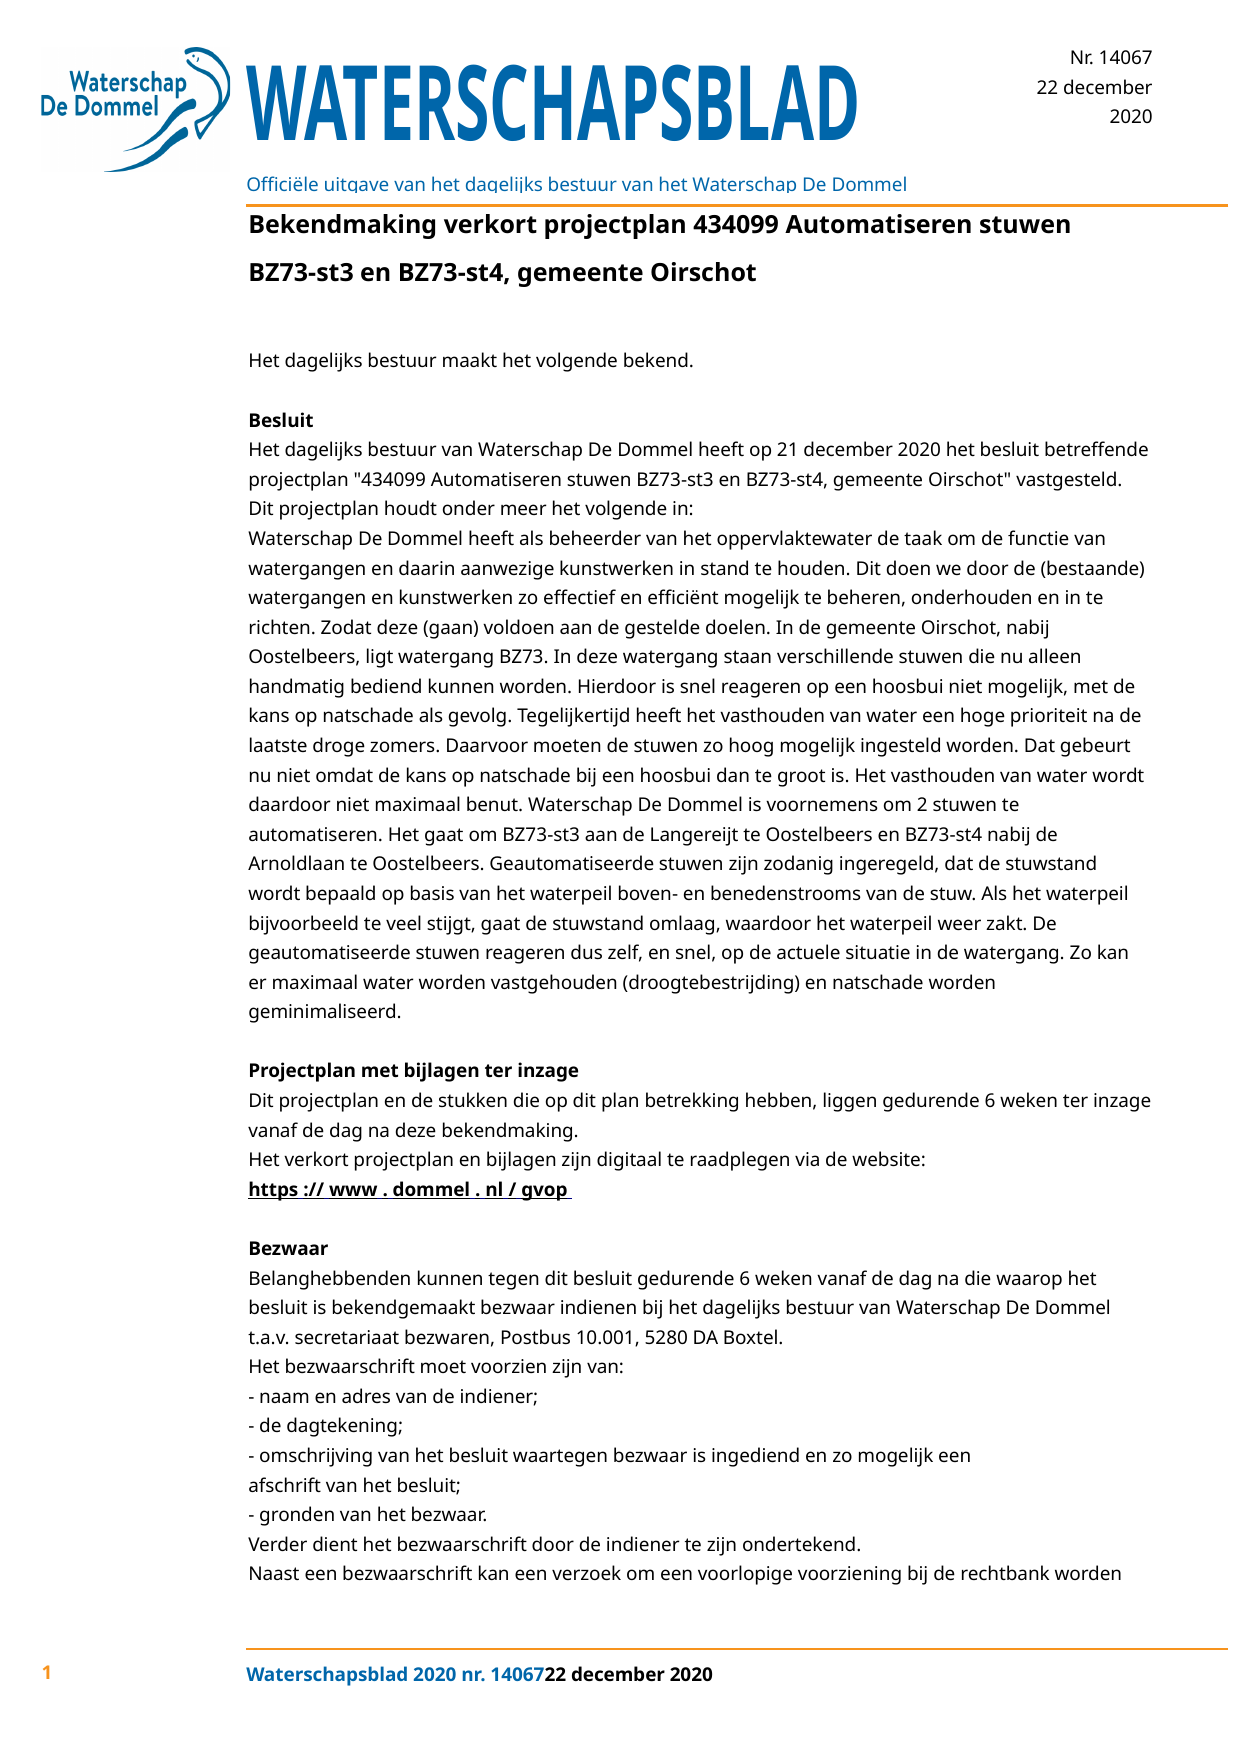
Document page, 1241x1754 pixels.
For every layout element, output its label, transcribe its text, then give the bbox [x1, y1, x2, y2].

text Bekendmaking verkort projectplan 434099 Automatiseren stuwen BZ73‑st3 en BZ73‑st4, gemeente Oirschot [248, 207, 1152, 288]
picture [45, 99, 51, 111]
table_header Het dagelijks bestuur maakt het volgende bekend. Besluit Het dagelijks bestuur van Waterschap De Dommel heeft op 21 december 2020 het besluit betreffende projectplan "434099 Automatiseren stuwen BZ73‑st3 en BZ73‑st4, gemeente Oirschot" vastgesteld. Dit projectplan houdt onder meer het volgende in: Waterschap De Dommel heeft als beheerder van het oppervlaktewater de taak om de functie van watergangen en daarin aanwezige kunstwerken in stand te houden. Dit doen we door de (bestaande) watergangen en kunstwerken zo effectief en efficiënt mogelijk te beheren, onderhouden en in te richten. Zodat deze (gaan) voldoen aan de gestelde doelen. In de gemeente Oirschot, nabij Oostelbeers, ligt watergang BZ73. In deze watergang staan verschillende stuwen die nu alleen handmatig bediend kunnen worden. Hierdoor is snel reageren op een hoosbui niet mogelijk, met de kans op natschade als gevolg. Tegelijkertijd heeft het vasthouden van water een hoge prioriteit na de laatste droge zomers. Daarvoor moeten de stuwen zo hoog mogelijk ingesteld worden. Dat gebeurt nu niet omdat de kans op natschade bij een hoosbui dan te groot is. Het vasthouden van water wordt daardoor niet maximaal benut. Waterschap De Dommel is voornemens om 2 stuwen te automatiseren. Het gaat om BZ73‑st3 aan de Langereijt te Oostelbeers en BZ73‑st4 nabij de Arnoldlaan te Oostelbeers. Geautomatiseerde stuwen zijn zodanig ingeregeld, dat de stuwstand wordt bepaald op basis van het waterpeil boven‑ en benedenstrooms van de stuw. Als het waterpeil bijvoorbeeld te veel stijgt, gaat de stuwstand omlaag, waardoor het waterpeil weer zakt. De geautomatiseerde stuwen reageren dus zelf, en snel, op de actuele situatie in de watergang. Zo kan er maximaal water worden vastgehouden (droogtebestrijding) en natschade worden geminimaliseerd. Projectplan met bijlagen ter inzage Dit projectplan en de stukken die op dit plan betrekking hebben, liggen gedurende 6 weken ter inzage vanaf de dag na deze bekendmaking. Het verkort projectplan en bijlagen zijn digitaal te raadplegen via de website: https :// www . dommel . nl / gvop Bezwaar Belanghebbenden kunnen tegen dit besluit gedurende 6 weken vanaf de dag na die waarop het besluit is bekendgemaakt bezwaar indienen bij het dagelijks bestuur van Waterschap De Dommel t.a.v. secretariaat bezwaren, Postbus 10.001, 5280 DA Boxtel. Het bezwaarschrift moet voorzien zijn van: ‑ naam en adres van de indiener; ‑ de dagtekening; ‑ omschrijving van het besluit waartegen bezwaar is ingediend en zo mogelijk een afschrift van het besluit; ‑ gronden van het bezwaar. Verder dient het bezwaarschrift door de indiener te zijn ondertekend. Naast een bezwaarschrift kan een verzoek om een voorlopige voorziening bij de rechtbank worden [248, 348, 1152, 1586]
picture [41, 47, 231, 172]
picture [198, 118, 210, 131]
picture [204, 47, 231, 76]
